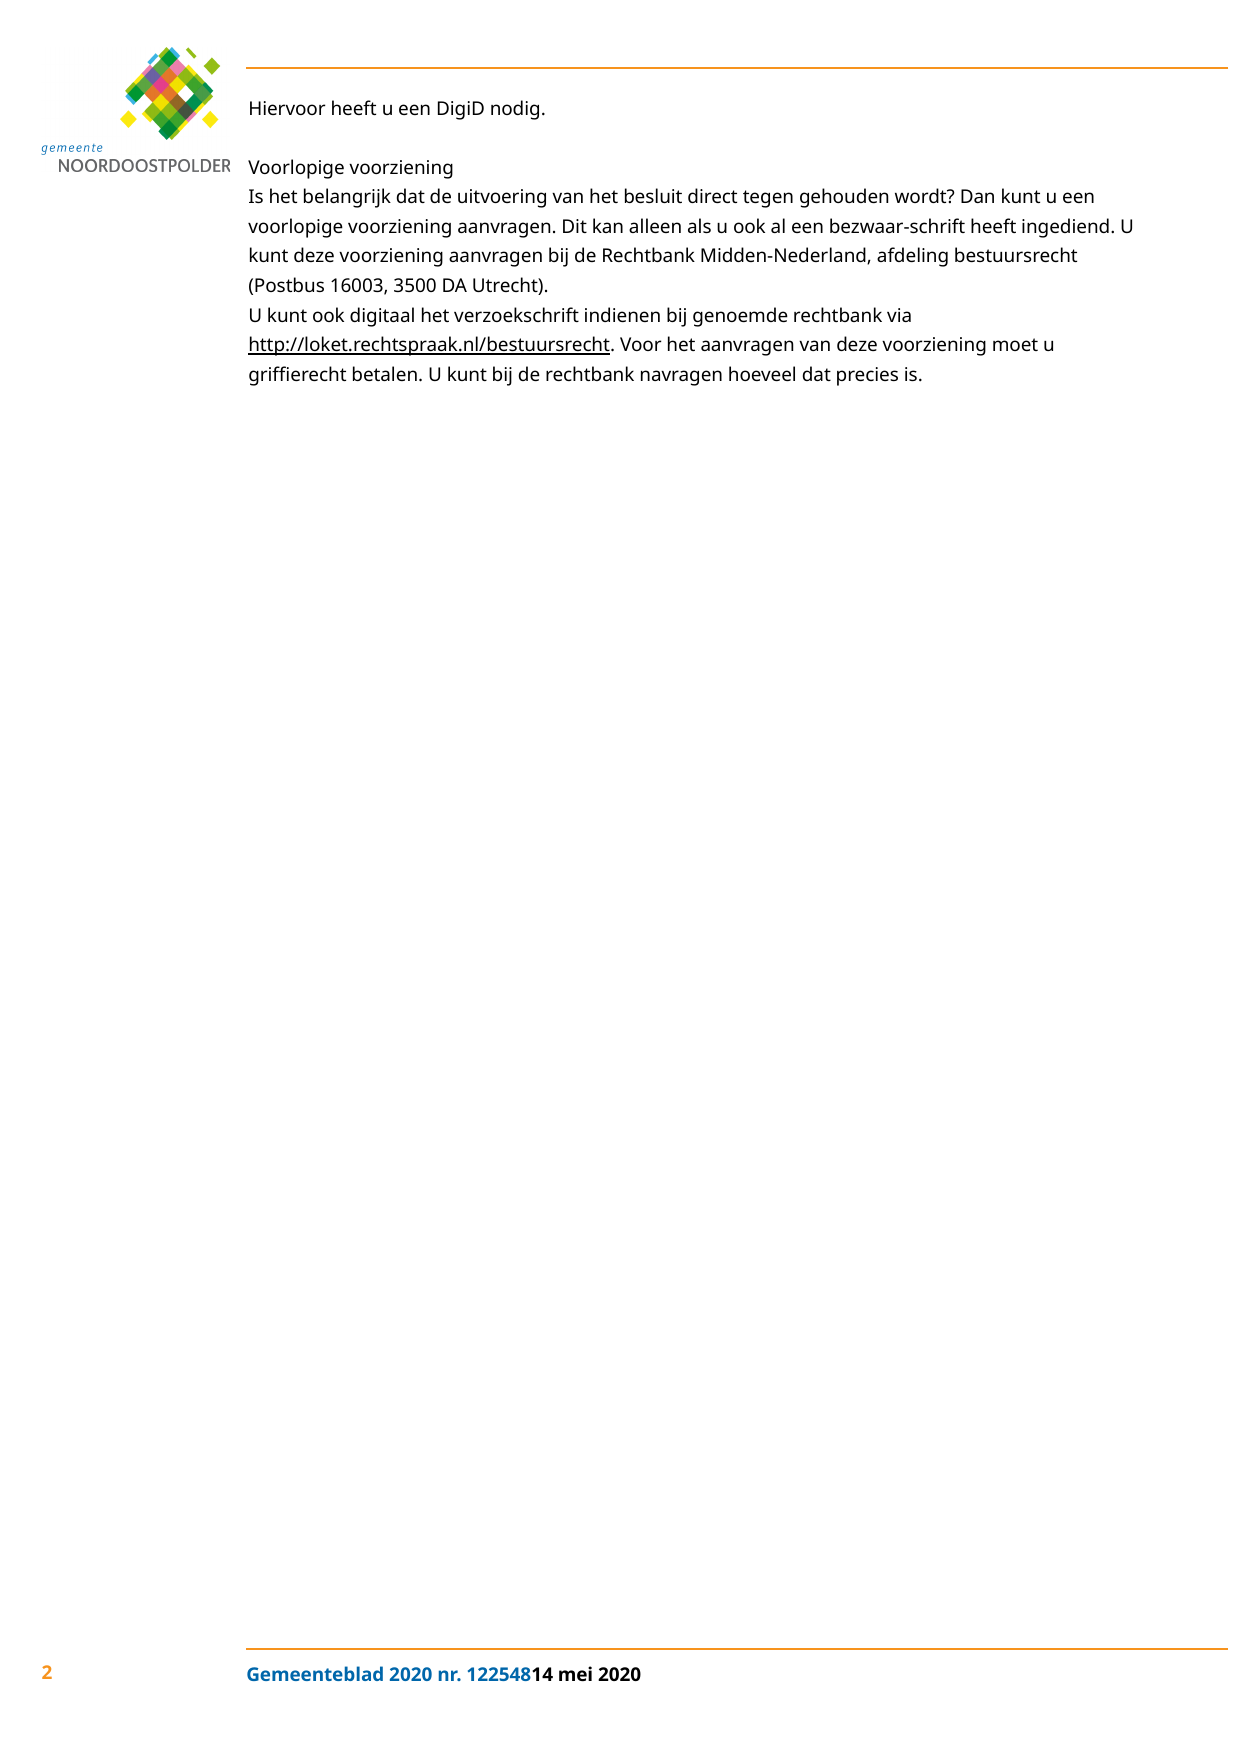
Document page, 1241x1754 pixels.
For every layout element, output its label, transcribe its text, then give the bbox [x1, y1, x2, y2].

text Voorlopige voorziening [248, 154, 1152, 180]
text Is het belangrijk dat de uitvoering van het besluit direct tegen gehouden wordt? Dan kunt u een voorlopige voorziening aanvragen. Dit kan alleen als u ook al een bezwaar-schrift heeft ingediend. U kunt deze voorziening aanvragen bij de Rechtbank Midden-Nederland, afdeling bestuursrecht (Postbus 16003, 3500 DA Utrecht). [248, 183, 1152, 298]
picture [41, 47, 231, 172]
text Hiervoor heeft u een DigiD nodig. [248, 95, 1152, 121]
text U kunt ook digitaal het verzoekschrift indienen bij genoemde rechtbank via http://loket.rechtspraak.nl/bestuursrecht. Voor het aanvragen van deze voorziening moet u griffierecht betalen. U kunt bij de rechtbank navragen hoeveel dat precies is. [248, 302, 1152, 387]
